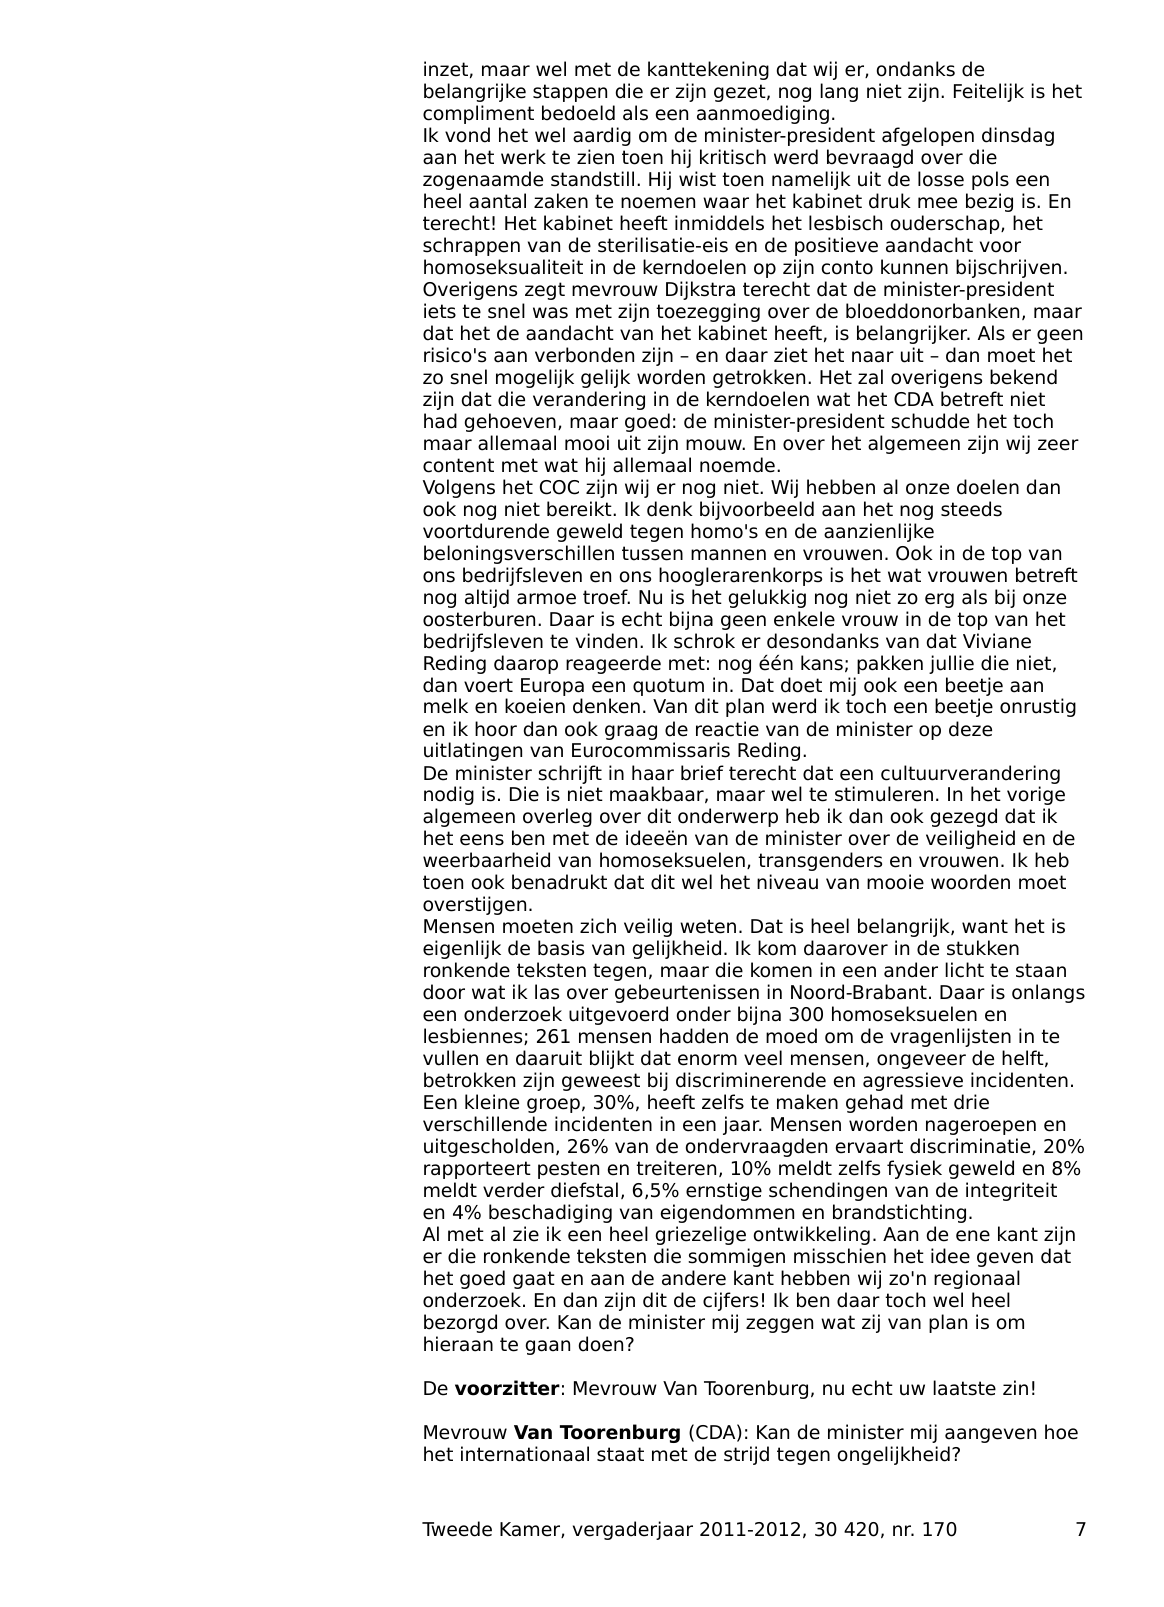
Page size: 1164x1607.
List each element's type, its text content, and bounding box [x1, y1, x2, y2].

text De voorzitter: Mevrouw Van Toorenburg, nu echt uw laatste zin! [422, 1378, 1087, 1400]
text Mensen moeten zich veilig weten. Dat is heel belangrijk, want het is eigenlijk de basis van gelijkheid. Ik kom daarover in de stukken ronkende teksten tegen, maar die komen in een ander licht te staan door wat ik las over gebeurtenissen in Noord-Brabant. Daar is onlangs een onderzoek uitgevoerd onder bijna 300 homoseksuelen en lesbiennes; 261 mensen hadden de moed om de vragenlijsten in te vullen en daaruit blijkt dat enorm veel mensen, ongeveer de helft, betrokken zijn geweest bij discriminerende en agressieve incidenten. Een kleine groep, 30%, heeft zelfs te maken gehad met drie verschillende incidenten in een jaar. Mensen worden nageroepen en uitgescholden, 26% van de ondervraagden ervaart discriminatie, 20% rapporteert pesten en treiteren, 10% meldt zelfs fysiek geweld en 8% meldt verder diefstal, 6,5% ernstige schendingen van de integriteit en 4% beschadiging van eigendommen en brandstichting. [422, 916, 1087, 1224]
text Mevrouw Van Toorenburg (CDA): Kan de minister mij aangeven hoe het internationaal staat met de strijd tegen ongelijkheid? [422, 1422, 1087, 1466]
text Volgens het COC zijn wij er nog niet. Wij hebben al onze doelen dan ook nog niet bereikt. Ik denk bijvoorbeeld aan het nog steeds voortdurende geweld tegen homo's en de aanzienlijke beloningsverschillen tussen mannen en vrouwen. Ook in de top van ons bedrijfsleven en ons hooglerarenkorps is het wat vrouwen betreft nog altijd armoe troef. Nu is het gelukkig nog niet zo erg als bij onze oosterburen. Daar is echt bijna geen enkele vrouw in de top van het bedrijfsleven te vinden. Ik schrok er desondanks van dat Viviane Reding daarop reageerde met: nog één kans; pakken jullie die niet, dan voert Europa een quotum in. Dat doet mij ook een beetje aan melk en koeien denken. Van dit plan werd ik toch een beetje onrustig en ik hoor dan ook graag de reactie van de minister op deze uitlatingen van Eurocommissaris Reding. [422, 477, 1087, 762]
text inzet, maar wel met de kanttekening dat wij er, ondanks de belangrijke stappen die er zijn gezet, nog lang niet zijn. Feitelijk is het compliment bedoeld als een aanmoediging. [422, 59, 1087, 125]
text Ik vond het wel aardig om de minister-president afgelopen dinsdag aan het werk te zien toen hij kritisch werd bevraagd over die zogenaamde standstill. Hij wist toen namelijk uit de losse pols een heel aantal zaken te noemen waar het kabinet druk mee bezig is. En terecht! Het kabinet heeft inmiddels het lesbisch ouderschap, het schrappen van de sterilisatie-eis en de positieve aandacht voor homoseksualiteit in de kerndoelen op zijn conto kunnen bijschrijven. Overigens zegt mevrouw Dijkstra terecht dat de minister-president iets te snel was met zijn toezegging over de bloeddonorbanken, maar dat het de aandacht van het kabinet heeft, is belangrijker. Als er geen risico's aan verbonden zijn – en daar ziet het naar uit – dan moet het zo snel mogelijk gelijk worden getrokken. Het zal overigens bekend zijn dat die verandering in de kerndoelen wat het CDA betreft niet had gehoeven, maar goed: de minister-president schudde het toch maar allemaal mooi uit zijn mouw. En over het algemeen zijn wij zeer content met wat hij allemaal noemde. [422, 125, 1087, 477]
text De minister schrijft in haar brief terecht dat een cultuurverandering nodig is. Die is niet maakbaar, maar wel te stimuleren. In het vorige algemeen overleg over dit onderwerp heb ik dan ook gezegd dat ik het eens ben met de ideeën van de minister over de veiligheid en de weerbaarheid van homoseksuelen, transgenders en vrouwen. Ik heb toen ook benadrukt dat dit wel het niveau van mooie woorden moet overstijgen. [422, 762, 1087, 916]
text Al met al zie ik een heel griezelige ontwikkeling. Aan de ene kant zijn er die ronkende teksten die sommigen misschien het idee geven dat het goed gaat en aan de andere kant hebben wij zo'n regionaal onderzoek. En dan zijn dit de cijfers! Ik ben daar toch wel heel bezorgd over. Kan de minister mij zeggen wat zij van plan is om hieraan te gaan doen? [422, 1224, 1087, 1356]
